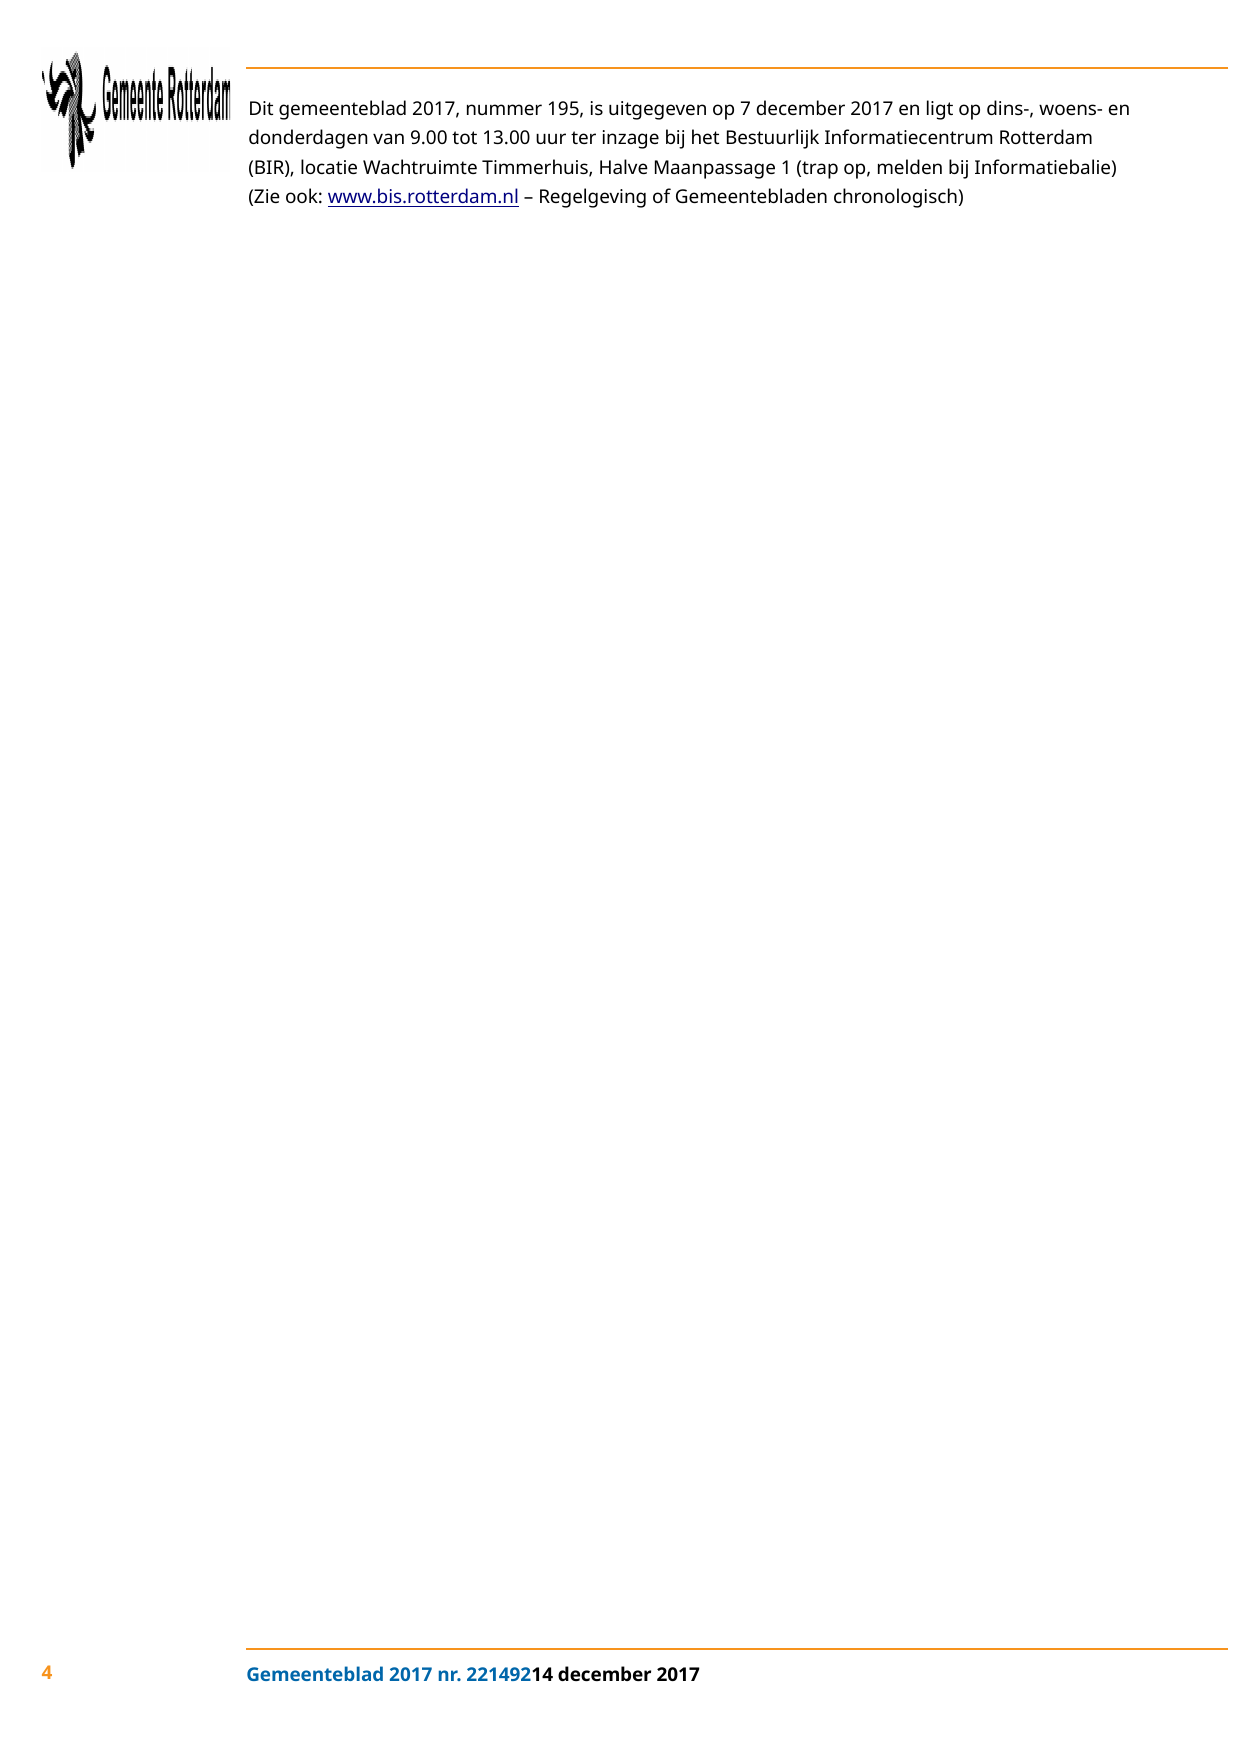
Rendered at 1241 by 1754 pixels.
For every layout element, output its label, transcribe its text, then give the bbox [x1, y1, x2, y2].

text Dit gemeenteblad 2017, nummer 195, is uitgegeven op 7 december 2017 en ligt op dins-, woens- en donderdagen van 9.00 tot 13.00 uur ter inzage bij het Bestuurlijk Informatiecentrum Rotterdam (BIR), locatie Wachtruimte Timmerhuis, Halve Maanpassage 1 (trap op, melden bij Informatiebalie) [248, 95, 1152, 180]
picture [41, 47, 231, 172]
text (Zie ook: www.bis.rotterdam.nl – Regelgeving of Gemeentebladen chronologisch) [248, 184, 1152, 209]
